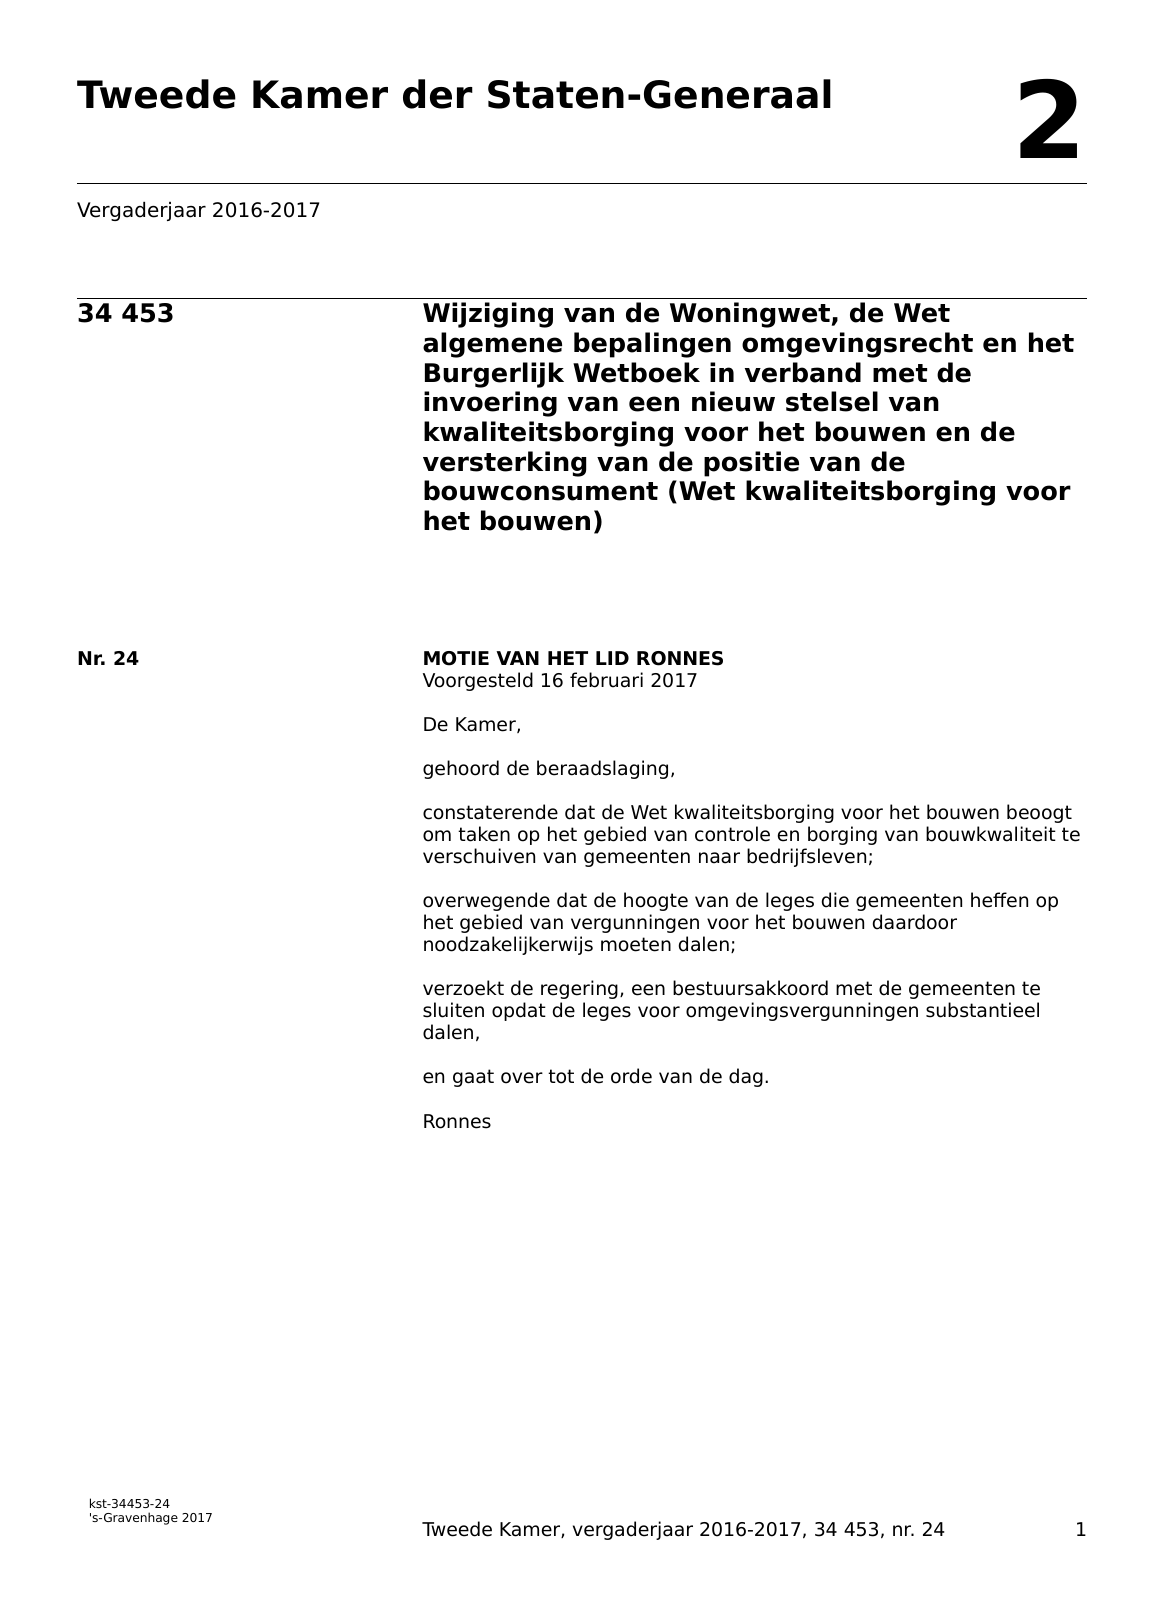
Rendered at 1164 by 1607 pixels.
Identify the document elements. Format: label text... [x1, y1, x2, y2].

text constaterende dat de Wet kwaliteitsborging voor het bouwen beoogt om taken op het gebied van controle en borging van bouwkwaliteit te verschuiven van gemeenten naar bedrijfsleven; [422, 802, 1087, 868]
text kst-34453-24 [88, 1497, 323, 1511]
table_cell Vergaderjaar 2016-2017 [77, 184, 1087, 298]
table_header Tweede Kamer der Staten-Generaal [77, 59, 886, 183]
text gehoord de beraadslaging, [422, 758, 1087, 780]
text De Kamer, [422, 714, 1087, 736]
table_header 2 [886, 59, 1087, 183]
subtitle 34 453 Wijziging van de Woningwet, de Wet algemene bepalingen omgevingsrecht en het Burgerlijk Wetboek in verband met de invoering van een nieuw stelsel van kwaliteitsborging voor het bouwen en de versterking van de positie van de bouwconsument (Wet kwaliteitsborging voor het bouwen) [77, 299, 1087, 536]
text 's-Gravenhage 2017 [88, 1511, 323, 1525]
text Ronnes [422, 1111, 1087, 1132]
text Voorgesteld 16 februari 2017 [422, 669, 1087, 691]
text overwegende dat de hoogte van de leges die gemeenten heffen op het gebied van vergunningen voor het bouwen daardoor noodzakelijkerwijs moeten dalen; [422, 890, 1087, 956]
text verzoekt de regering, een bestuursakkoord met de gemeenten te sluiten opdat de leges voor omgevingsvergunningen substantieel dalen, [422, 978, 1087, 1044]
text en gaat over tot de orde van de dag. [422, 1066, 1087, 1088]
subtitle Nr. 24 MOTIE VAN HET LID RONNES [77, 647, 1087, 669]
